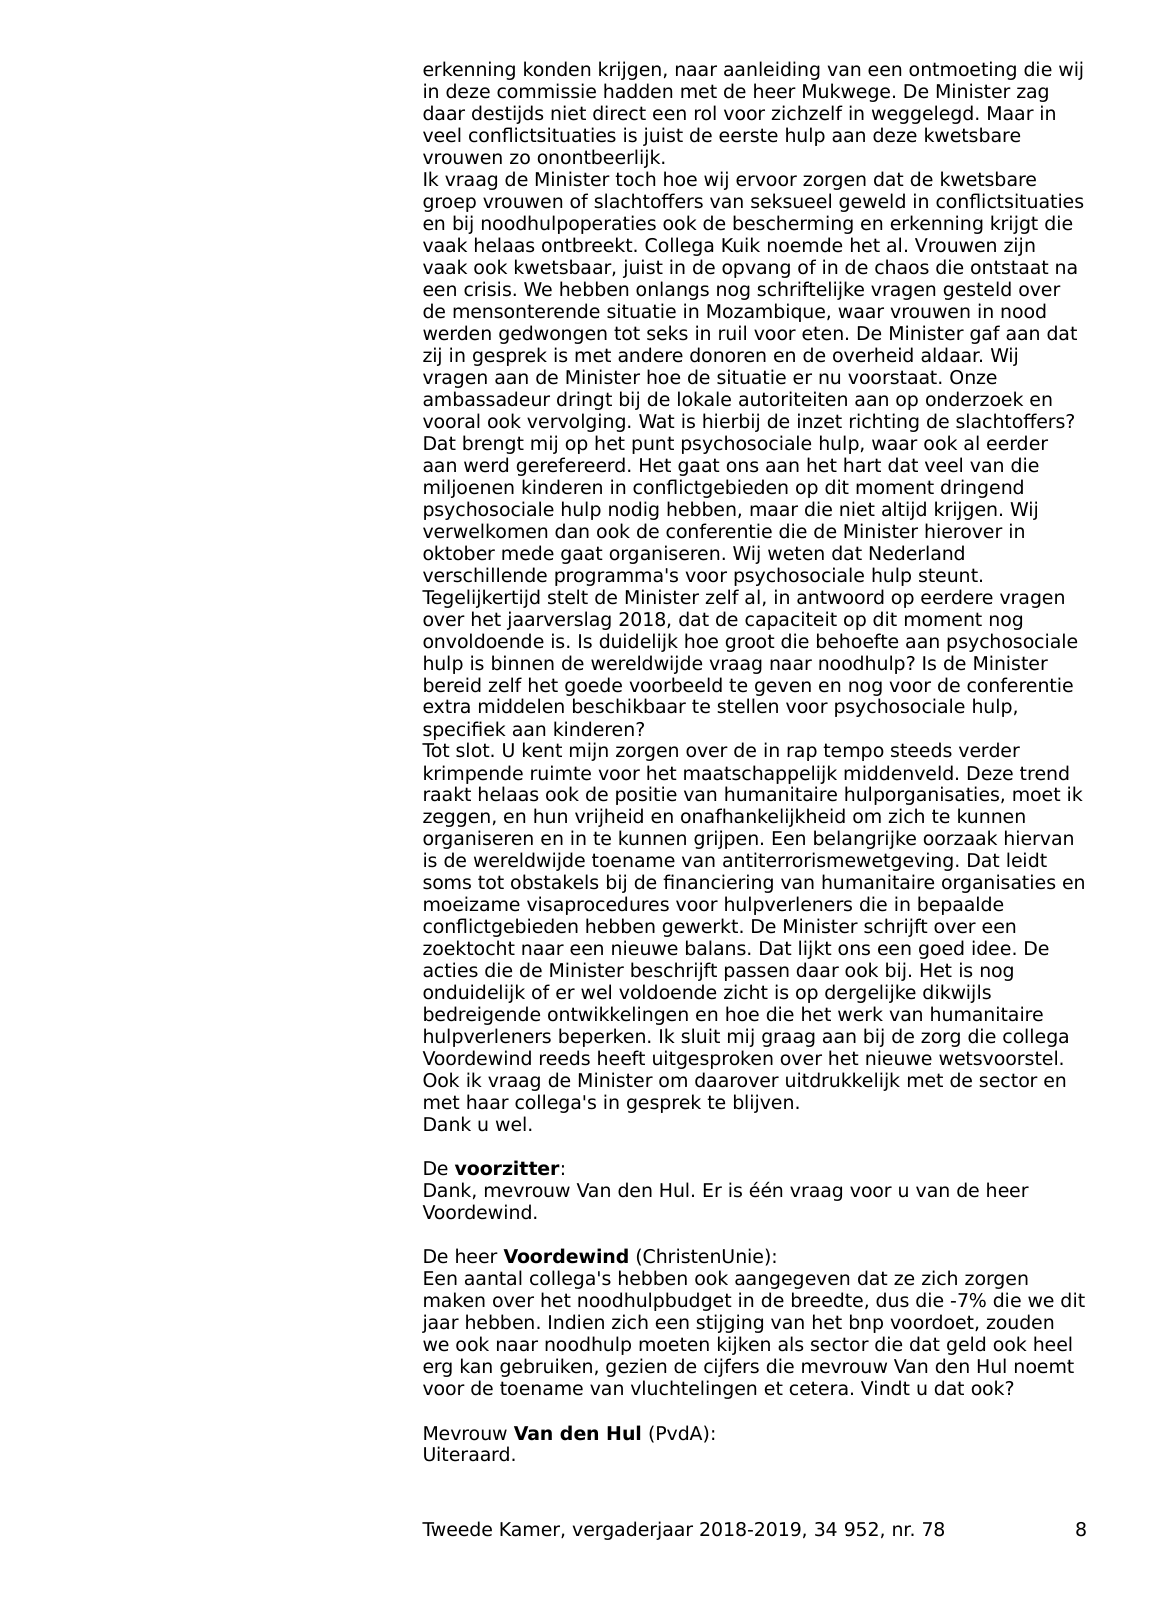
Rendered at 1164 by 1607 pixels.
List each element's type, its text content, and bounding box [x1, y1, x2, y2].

text De voorzitter: [422, 1158, 1087, 1180]
text Dat brengt mij op het punt psychosociale hulp, waar ook al eerder aan werd gerefereerd. Het gaat ons aan het hart dat veel van die miljoenen kinderen in conflictgebieden op dit moment dringend psychosociale hulp nodig hebben, maar die niet altijd krijgen. Wij verwelkomen dan ook de conferentie die de Minister hierover in oktober mede gaat organiseren. Wij weten dat Nederland verschillende programma's voor psychosociale hulp steunt. Tegelijkertijd stelt de Minister zelf al, in antwoord op eerdere vragen over het jaarverslag 2018, dat de capaciteit op dit moment nog onvoldoende is. Is duidelijk hoe groot die behoefte aan psychosociale hulp is binnen de wereldwijde vraag naar noodhulp? Is de Minister bereid zelf het goede voorbeeld te geven en nog voor de conferentie extra middelen beschikbaar te stellen voor psychosociale hulp, specifiek aan kinderen? [422, 433, 1087, 740]
text Ik vraag de Minister toch hoe wij ervoor zorgen dat de kwetsbare groep vrouwen of slachtoffers van seksueel geweld in conflictsituaties en bij noodhulpoperaties ook de bescherming en erkenning krijgt die vaak helaas ontbreekt. Collega Kuik noemde het al. Vrouwen zijn vaak ook kwetsbaar, juist in de opvang of in de chaos die ontstaat na een crisis. We hebben onlangs nog schriftelijke vragen gesteld over de mensonterende situatie in Mozambique, waar vrouwen in nood werden gedwongen tot seks in ruil voor eten. De Minister gaf aan dat zij in gesprek is met andere donoren en de overheid aldaar. Wij vragen aan de Minister hoe de situatie er nu voorstaat. Onze ambassadeur dringt bij de lokale autoriteiten aan op onderzoek en vooral ook vervolging. Wat is hierbij de inzet richting de slachtoffers? [422, 169, 1087, 433]
text Uiteraard. [422, 1444, 1087, 1466]
text Dank u wel. [422, 1114, 1087, 1136]
text Een aantal collega's hebben ook aangegeven dat ze zich zorgen maken over het noodhulpbudget in de breedte, dus die -7% die we dit jaar hebben. Indien zich een stijging van het bnp voordoet, zouden we ook naar noodhulp moeten kijken als sector die dat geld ook heel erg kan gebruiken, gezien de cijfers die mevrouw Van den Hul noemt voor de toename van vluchtelingen et cetera. Vindt u dat ook? [422, 1268, 1087, 1400]
text Tot slot. U kent mijn zorgen over de in rap tempo steeds verder krimpende ruimte voor het maatschappelijk middenveld. Deze trend raakt helaas ook de positie van humanitaire hulporganisaties, moet ik zeggen, en hun vrijheid en onafhankelijkheid om zich te kunnen organiseren en in te kunnen grijpen. Een belangrijke oorzaak hiervan is de wereldwijde toename van antiterrorismewetgeving. Dat leidt soms tot obstakels bij de financiering van humanitaire organisaties en moeizame visaprocedures voor hulpverleners die in bepaalde conflictgebieden hebben gewerkt. De Minister schrijft over een zoektocht naar een nieuwe balans. Dat lijkt ons een goed idee. De acties die de Minister beschrijft passen daar ook bij. Het is nog onduidelijk of er wel voldoende zicht is op dergelijke dikwijls bedreigende ontwikkelingen en hoe die het werk van humanitaire hulpverleners beperken. Ik sluit mij graag aan bij de zorg die collega Voordewind reeds heeft uitgesproken over het nieuwe wetsvoorstel. Ook ik vraag de Minister om daarover uitdrukkelijk met de sector en met haar collega's in gesprek te blijven. [422, 740, 1087, 1114]
text De heer Voordewind (ChristenUnie): [422, 1246, 1087, 1268]
text Mevrouw Van den Hul (PvdA): [422, 1422, 1087, 1444]
text Dank, mevrouw Van den Hul. Er is één vraag voor u van de heer Voordewind. [422, 1180, 1087, 1224]
text erkenning konden krijgen, naar aanleiding van een ontmoeting die wij in deze commissie hadden met de heer Mukwege. De Minister zag daar destijds niet direct een rol voor zichzelf in weggelegd. Maar in veel conflictsituaties is juist de eerste hulp aan deze kwetsbare vrouwen zo onontbeerlijk. [422, 59, 1087, 169]
